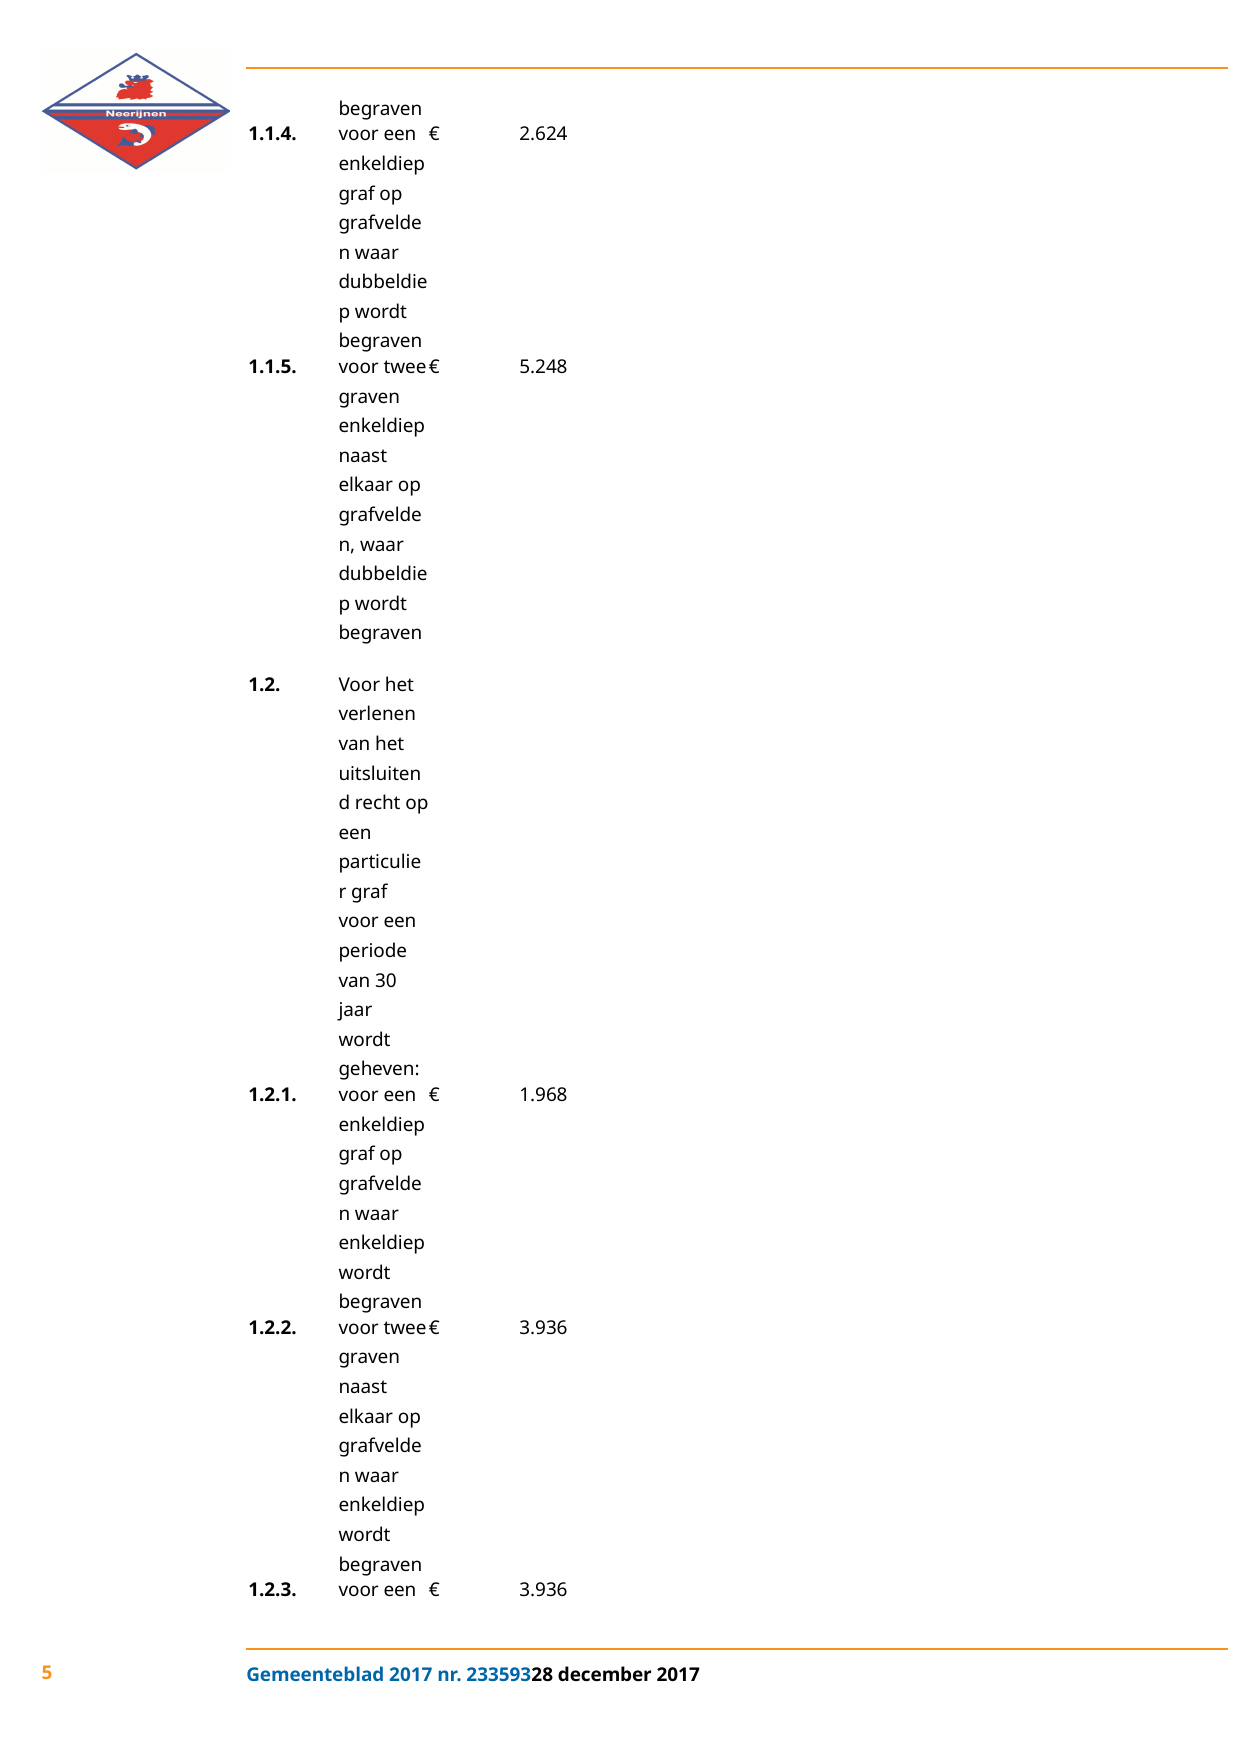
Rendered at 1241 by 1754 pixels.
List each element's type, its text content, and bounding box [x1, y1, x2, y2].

table_cell voor een [338, 1577, 429, 1602]
table_cell [338, 645, 429, 671]
table_cell voor een enkeldiep graf op grafvelden waar enkeldiep wordt begraven [338, 1081, 429, 1314]
table_cell 3.936 [519, 1314, 609, 1577]
table_cell 2.624 [519, 121, 609, 353]
table_cell € [429, 1314, 519, 1577]
table_cell 1.2.1. [248, 1081, 338, 1314]
table_cell 1.2.3. [248, 1577, 338, 1602]
table_cell begraven [338, 95, 429, 121]
table_cell 1.2. [248, 671, 338, 1081]
table_cell voor een enkeldiep graf op grafvelden waar dubbeldiep wordt begraven [338, 121, 429, 353]
table_cell € [429, 121, 519, 353]
table_cell [519, 645, 609, 671]
table_cell [519, 671, 609, 1081]
table_cell [248, 645, 338, 671]
table_cell € [429, 353, 519, 645]
table_cell [429, 95, 519, 121]
table_cell voor twee graven enkeldiep naast elkaar op grafvelden, waar dubbeldiep wordt begraven [338, 353, 429, 645]
table_cell 1.2.2. [248, 1314, 338, 1577]
table_cell 1.1.5. [248, 353, 338, 645]
table_cell [429, 671, 519, 1081]
table_cell voor twee graven naast elkaar op grafvelden waar enkeldiep wordt begraven [338, 1314, 429, 1577]
table_cell € [429, 1577, 519, 1602]
table_cell 1.968 [519, 1081, 609, 1314]
table_cell 5.248 [519, 353, 609, 645]
table_cell 3.936 [519, 1577, 609, 1602]
table_cell € [429, 1081, 519, 1314]
table_cell [519, 95, 609, 121]
table_cell 1.1.4. [248, 121, 338, 353]
picture [41, 47, 231, 172]
table_cell Voor het verlenen van het uitsluitend recht op een particulier graf voor een periode van 30 jaar wordt geheven: [338, 671, 429, 1081]
table_cell [429, 645, 519, 671]
table_cell [248, 95, 338, 121]
